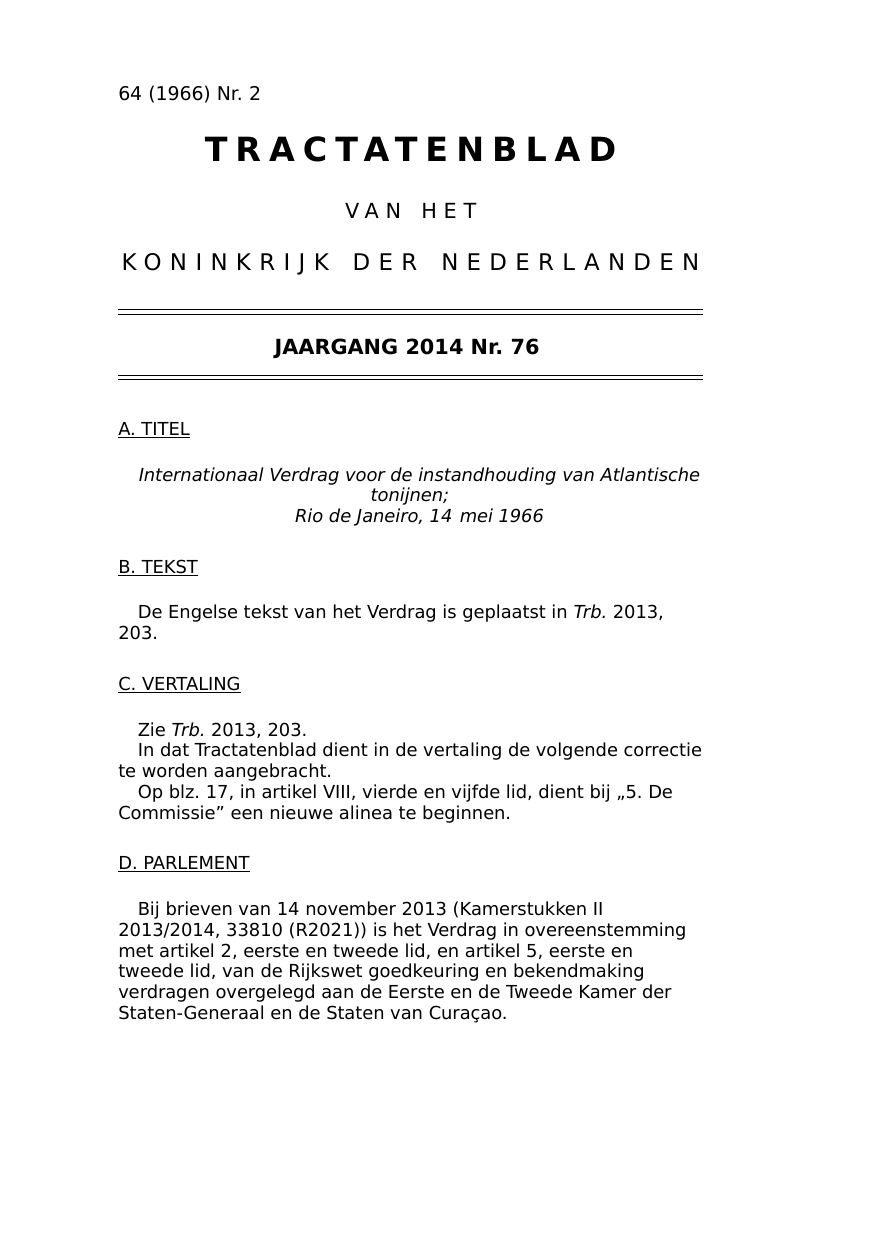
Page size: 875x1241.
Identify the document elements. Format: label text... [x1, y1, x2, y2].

subtitle A. TITEL [118, 419, 703, 439]
text De Engelse tekst van het Verdrag is geplaatst in Trb. 2013, 203. [118, 602, 703, 644]
subtitle D. PARLEMENT [118, 853, 703, 874]
text Zie Trb. 2013, 203. [118, 719, 703, 740]
subtitle B. TEKST [118, 557, 703, 577]
text In dat Tractatenblad dient in de vertaling de volgende correctie te worden aangebracht. [118, 740, 703, 782]
text JAARGANG 2014 Nr. 76 [118, 335, 703, 359]
text 64 (1966) Nr. 2 [118, 83, 703, 105]
text Bij brieven van 14 november 2013 (Kamerstukken II 2013/2014, 33810 (R2021)) is het Verdrag in overeenstemming met artikel 2, eerste en tweede lid, en artikel 5, eerste en tweede lid, van de Rijkswet goedkeuring en bekendmaking verdragen overgelegd aan de Eerste en de Tweede Kamer der Staten-Generaal en de Staten van Curaçao. [118, 899, 703, 1023]
text Op blz. 17, in artikel VIII, vierde en vijfde lid, dient bij „5. De Commissie” een nieuwe alinea te beginnen. [118, 782, 703, 823]
text Internationaal Verdrag voor de instandhouding van Atlantische tonijnen; [118, 464, 703, 506]
text VAN HET [118, 199, 703, 223]
text TRACTATENBLAD [118, 130, 703, 169]
text Rio de Janeiro, 14 mei 1966 [118, 506, 703, 527]
subtitle C. VERTALING [118, 674, 703, 694]
text KONINKRIJK DER NEDERLANDEN [118, 249, 703, 276]
